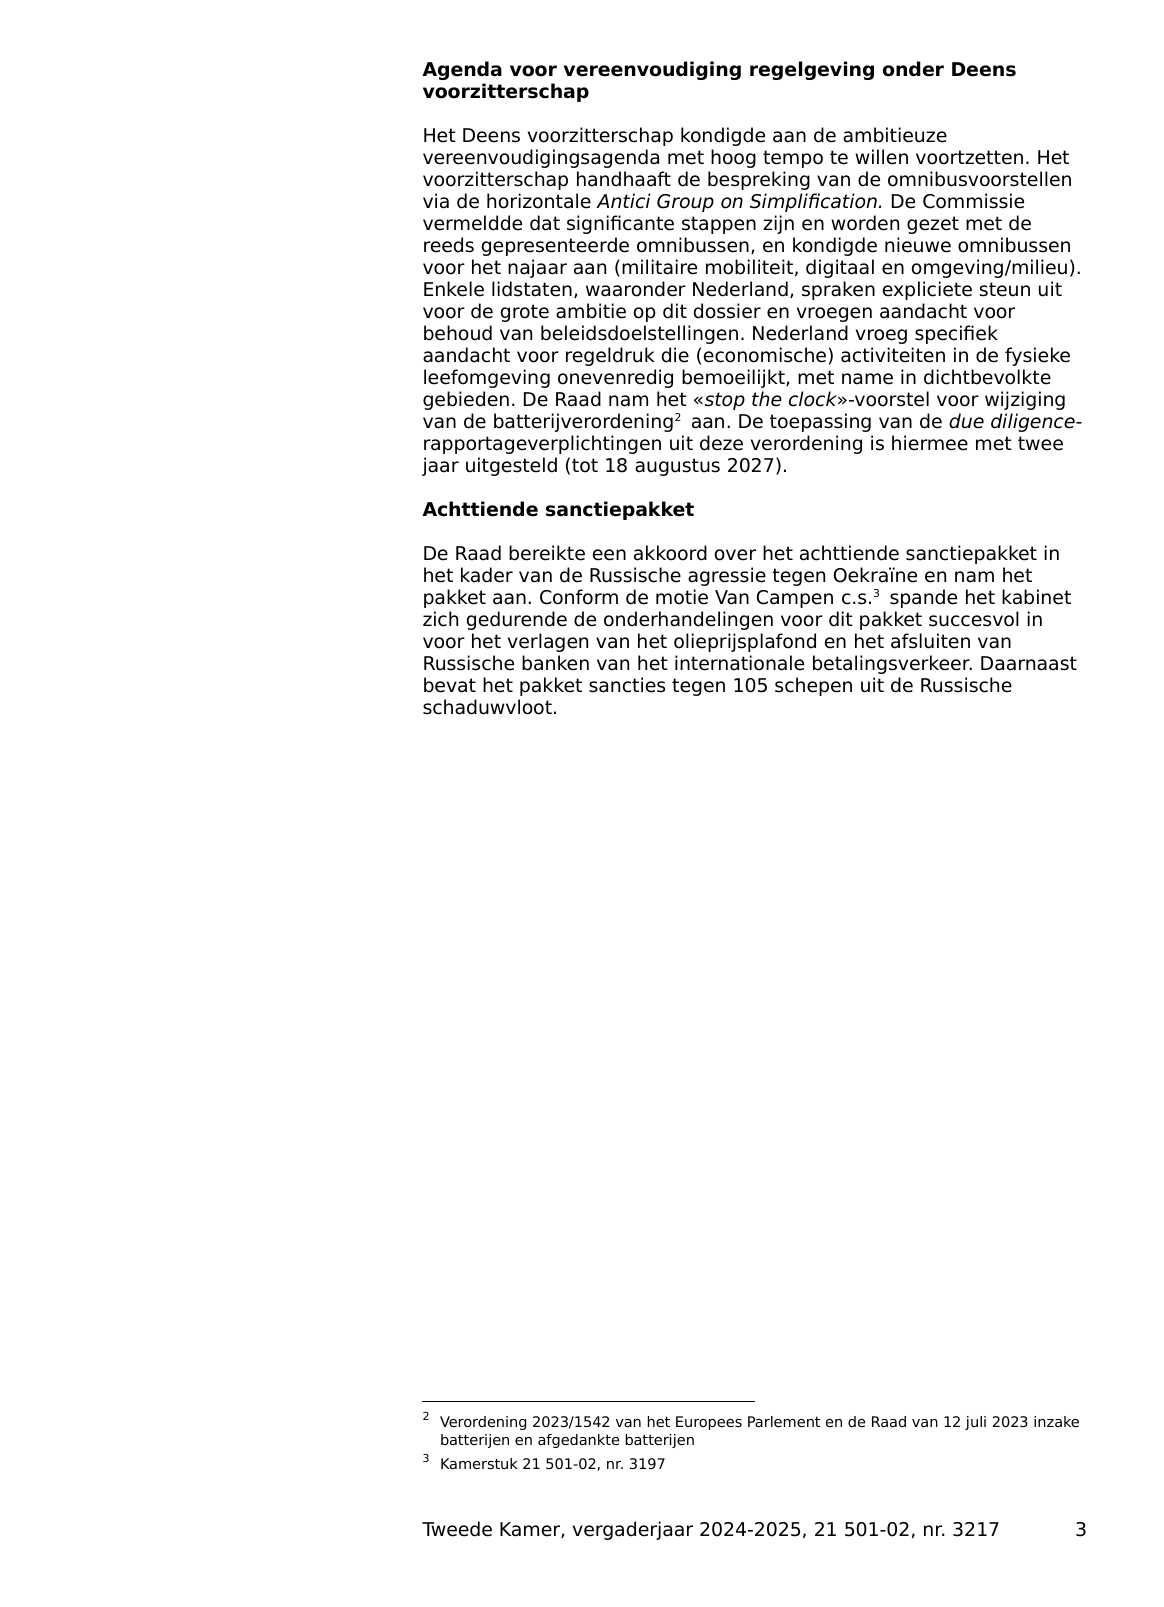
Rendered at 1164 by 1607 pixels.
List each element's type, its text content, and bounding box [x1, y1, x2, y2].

subtitle Agenda voor vereenvoudiging regelgeving onder Deens voorzitterschap [422, 59, 1087, 103]
text De Raad bereikte een akkoord over het achttiende sanctiepakket in het kader van de Russische agressie tegen Oekraïne en nam het pakket aan. Conform de motie Van Campen c.s. spande het kabinet zich gedurende de onderhandelingen voor dit pakket succesvol in voor het verlagen van het olieprijsplafond en het afsluiten van Russische banken van het internationale betalingsverkeer. Daarnaast bevat het pakket sancties tegen 105 schepen uit de Russische schaduwvloot. [422, 543, 1087, 719]
text Verordening 2023/1542 van het Europees Parlement en de Raad van 12 juli 2023 inzake batterijen en afgedankte batterijen [422, 1410, 1087, 1449]
subtitle Achttiende sanctiepakket [422, 499, 1087, 521]
text Het Deens voorzitterschap kondigde aan de ambitieuze vereenvoudigingsagenda met hoog tempo te willen voortzetten. Het voorzitterschap handhaaft de bespreking van de omnibusvoorstellen via de horizontale Antici Group on Simplification. De Commissie vermeldde dat significante stappen zijn en worden gezet met de reeds gepresenteerde omnibussen, en kondigde nieuwe omnibussen voor het najaar aan (militaire mobiliteit, digitaal en omgeving/milieu). Enkele lidstaten, waaronder Nederland, spraken expliciete steun uit voor de grote ambitie op dit dossier en vroegen aandacht voor behoud van beleidsdoelstellingen. Nederland vroeg specifiek aandacht voor regeldruk die (economische) activiteiten in de fysieke leefomgeving onevenredig bemoeilijkt, met name in dichtbevolkte gebieden. De Raad nam het «stop the clock»-voorstel voor wijziging van de batterijverordening aan. De toepassing van de due diligence-rapportageverplichtingen uit deze verordening is hiermee met twee jaar uitgesteld (tot 18 augustus 2027). [422, 125, 1087, 477]
text Kamerstuk 21 501-02, nr. 3197 [422, 1452, 1087, 1474]
